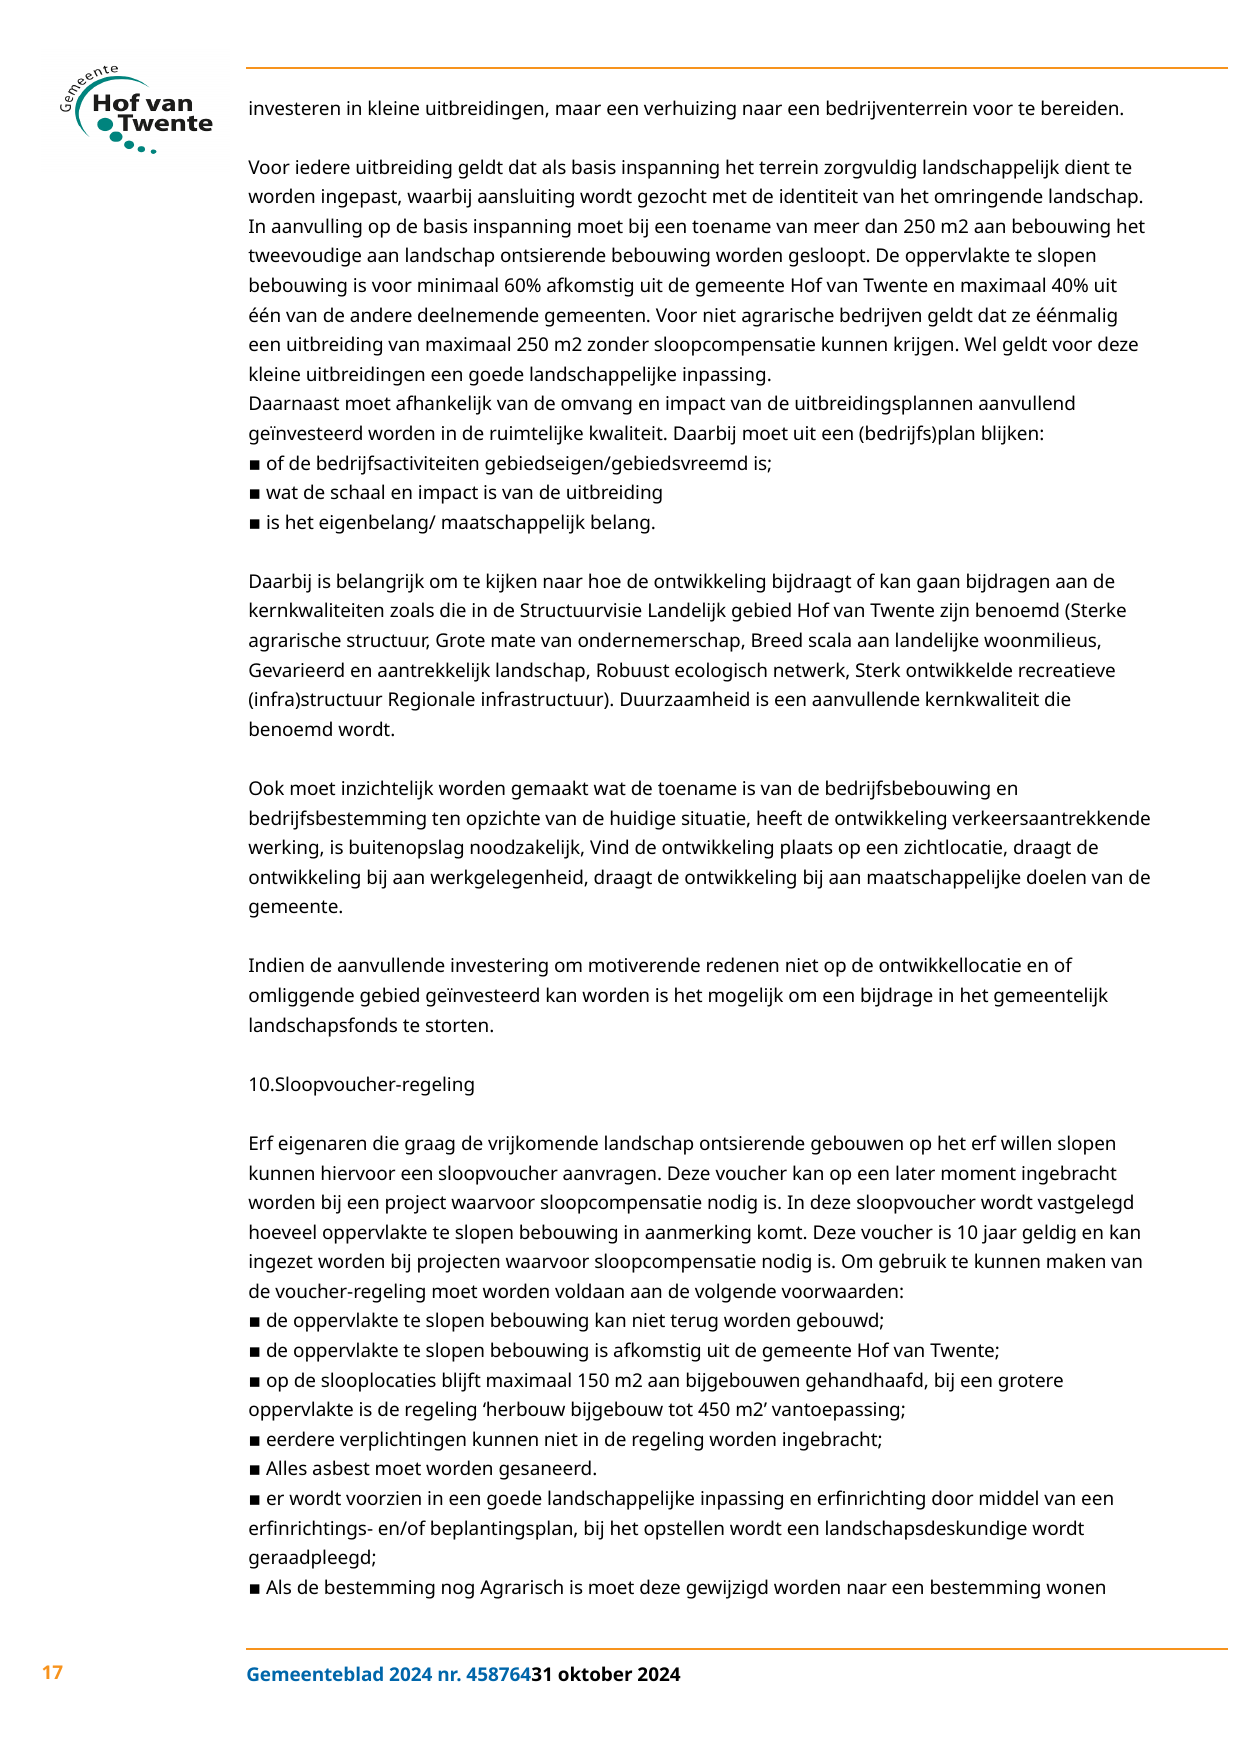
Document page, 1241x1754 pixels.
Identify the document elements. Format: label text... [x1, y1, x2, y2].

text ▪ eerdere verplichtingen kunnen niet in de regeling worden ingebracht; [248, 1426, 1152, 1452]
text Daarnaast moet afhankelijk van de omvang en impact van de uitbreidingsplannen aanvullend geïnvesteerd worden in de ruimtelijke kwaliteit. Daarbij moet uit een (bedrijfs)plan blijken: [248, 391, 1152, 446]
text Indien de aanvullende investering om motiverende redenen niet op de ontwikkellocatie en of omliggende gebied geïnvesteerd kan worden is het mogelijk om een bijdrage in het gemeentelijk landschapsfonds te storten. [248, 953, 1152, 1038]
text 10.Sloopvoucher-regeling [248, 1071, 1152, 1097]
text Erf eigenaren die graag de vrijkomende landschap ontsierende gebouwen op het erf willen slopen kunnen hiervoor een sloopvoucher aanvragen. Deze voucher kan op een later moment ingebracht worden bij een project waarvoor sloopcompensatie nodig is. In deze sloopvoucher wordt vastgelegd hoeveel oppervlakte te slopen bebouwing in aanmerking komt. Deze voucher is 10 jaar geldig en kan ingezet worden bij projecten waarvoor sloopcompensatie nodig is. Om gebruik te kunnen maken van de voucher-regeling moet worden voldaan aan de volgende voorwaarden: [248, 1130, 1152, 1304]
text ▪ of de bedrijfsactiviteiten gebiedseigen/gebiedsvreemd is; [248, 450, 1152, 476]
text ▪ wat de schaal en impact is van de uitbreiding [248, 479, 1152, 505]
text ▪ Alles asbest moet worden gesaneerd. [248, 1456, 1152, 1481]
text ▪ op de slooplocaties blijft maximaal 150 m2 aan bijgebouwen gehandhaafd, bij een grotere oppervlakte is de regeling ‘herbouw bijgebouw tot 450 m2’ vantoepassing; [248, 1367, 1152, 1422]
text ▪ de oppervlakte te slopen bebouwing is afkomstig uit de gemeente Hof van Twente; [248, 1337, 1152, 1363]
text ▪ is het eigenbelang/ maatschappelijk belang. [248, 509, 1152, 535]
picture [41, 47, 231, 172]
text Voor iedere uitbreiding geldt dat als basis inspanning het terrein zorgvuldig landschappelijk dient te worden ingepast, waarbij aansluiting wordt gezocht met de identiteit van het omringende landschap. In aanvulling op de basis inspanning moet bij een toename van meer dan 250 m2 aan bebouwing het tweevoudige aan landschap ontsierende bebouwing worden gesloopt. De oppervlakte te slopen bebouwing is voor minimaal 60% afkomstig uit de gemeente Hof van Twente en maximaal 40% uit één van de andere deelnemende gemeenten. Voor niet agrarische bedrijven geldt dat ze éénmalig een uitbreiding van maximaal 250 m2 zonder sloopcompensatie kunnen krijgen. Wel geldt voor deze kleine uitbreidingen een goede landschappelijke inpassing. [248, 154, 1152, 387]
text ▪ de oppervlakte te slopen bebouwing kan niet terug worden gebouwd; [248, 1308, 1152, 1333]
text Daarbij is belangrijk om te kijken naar hoe de ontwikkeling bijdraagt of kan gaan bijdragen aan de kernkwaliteiten zoals die in de Structuurvisie Landelijk gebied Hof van Twente zijn benoemd (Sterke agrarische structuur, Grote mate van ondernemerschap, Breed scala aan landelijke woonmilieus, Gevarieerd en aantrekkelijk landschap, Robuust ecologisch netwerk, Sterk ontwikkelde recreatieve (infra)structuur Regionale infrastructuur). Duurzaamheid is een aanvullende kernkwaliteit die benoemd wordt. [248, 568, 1152, 742]
text ▪ Als de bestemming nog Agrarisch is moet deze gewijzigd worden naar een bestemming wonen [248, 1574, 1152, 1600]
text ▪ er wordt voorzien in een goede landschappelijke inpassing en erfinrichting door middel van een erfinrichtings- en/of beplantingsplan, bij het opstellen wordt een landschapsdeskundige wordt geraadpleegd; [248, 1485, 1152, 1570]
text investeren in kleine uitbreidingen, maar een verhuizing naar een bedrijventerrein voor te bereiden. [248, 95, 1152, 121]
text Ook moet inzichtelijk worden gemaakt wat de toename is van de bedrijfsbebouwing en bedrijfsbestemming ten opzichte van de huidige situatie, heeft de ontwikkeling verkeersaantrekkende werking, is buitenopslag noodzakelijk, Vind de ontwikkeling plaats op een zichtlocatie, draagt de ontwikkeling bij aan werkgelegenheid, draagt de ontwikkeling bij aan maatschappelijke doelen van de gemeente. [248, 775, 1152, 919]
